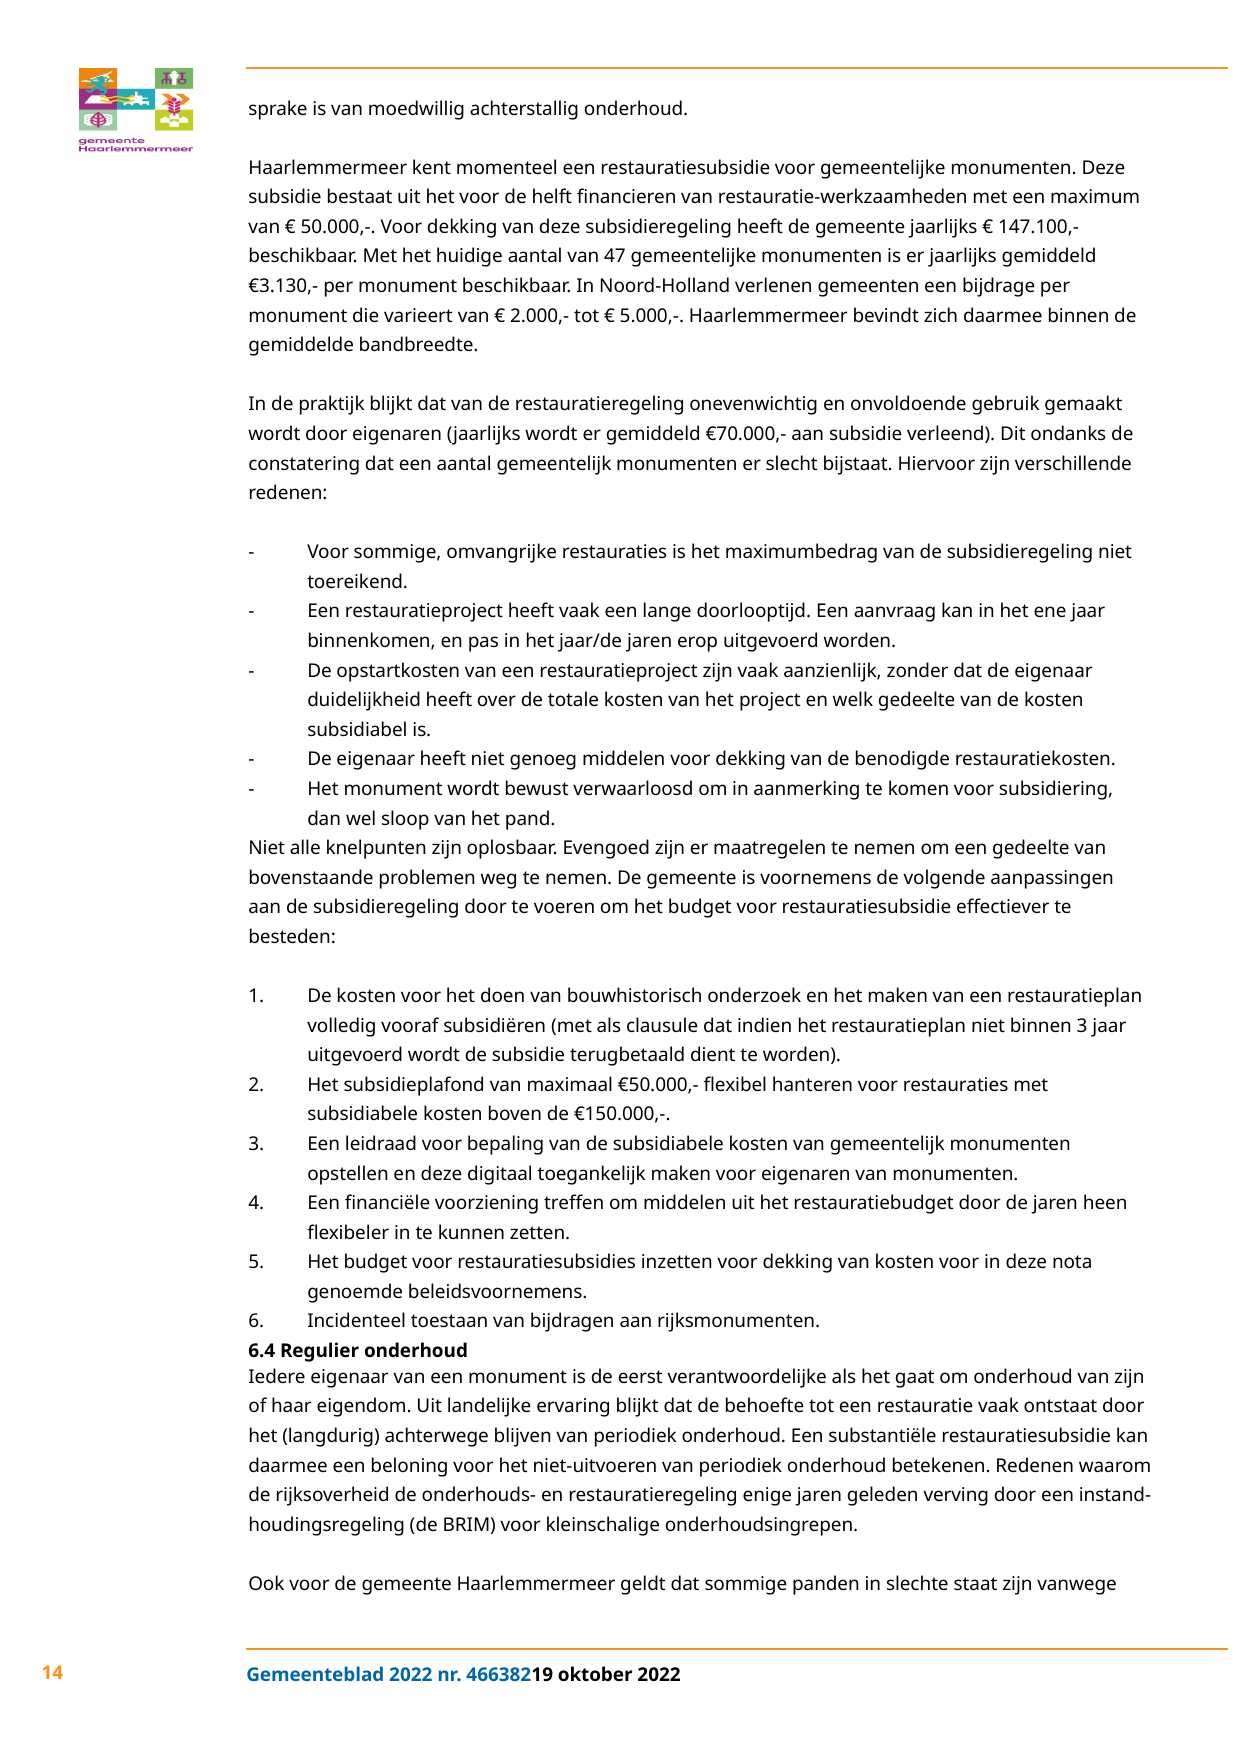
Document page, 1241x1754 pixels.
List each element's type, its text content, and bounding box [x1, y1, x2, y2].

text 6.4 Regulier onderhoud [248, 1337, 1152, 1363]
list De kosten voor het doen van bouwhistorisch onderzoek en het maken van een restauratieplan volledig vooraf subsidiëren (met als clausule dat indien het restauratieplan niet binnen 3 jaar uitgevoerd wordt de subsidie terugbetaald dient te worden). [248, 982, 1152, 1067]
picture [41, 47, 231, 172]
list Het budget voor restauratiesubsidies inzetten voor dekking van kosten voor in deze nota genoemde beleidsvoornemens. [248, 1248, 1152, 1304]
text Iedere eigenaar van een monument is de eerst verantwoordelijke als het gaat om onderhoud van zijn of haar eigendom. Uit landelijke ervaring blijkt dat de behoefte tot een restauratie vaak ontstaat door het (langdurig) achterwege blijven van periodiek onderhoud. Een substantiële restauratiesubsidie kan daarmee een beloning voor het niet-uitvoeren van periodiek onderhoud betekenen. Redenen waarom de rijksoverheid de onderhouds- en restauratieregeling enige jaren geleden verving door een instand-houdingsregeling (de BRIM) voor kleinschalige onderhoudsingrepen. [248, 1363, 1152, 1537]
text sprake is van moedwillig achterstallig onderhoud. [248, 95, 1152, 121]
text Ook voor de gemeente Haarlemmermeer geldt dat sommige panden in slechte staat zijn vanwege [248, 1570, 1152, 1596]
text Niet alle knelpunten zijn oplosbaar. Evengoed zijn er maatregelen te nemen om een gedeelte van bovenstaande problemen weg te nemen. De gemeente is voornemens de volgende aanpassingen aan de subsidieregeling door te voeren om het budget voor restauratiesubsidie effectiever te besteden: [248, 834, 1152, 949]
list Een financiële voorziening treffen om middelen uit het restauratiebudget door de jaren heen flexibeler in te kunnen zetten. [248, 1189, 1152, 1245]
list Incidenteel toestaan van bijdragen aan rijksmonumenten. [248, 1308, 1152, 1333]
text In de praktijk blijkt dat van de restauratieregeling onevenwichtig en onvoldoende gebruik gemaakt wordt door eigenaren (jaarlijks wordt er gemiddeld €70.000,- aan subsidie verleend). Dit ondanks de constatering dat een aantal gemeentelijk monumenten er slecht bijstaat. Hiervoor zijn verschillende redenen: [248, 391, 1152, 505]
list De eigenaar heeft niet genoeg middelen voor dekking van de benodigde restauratiekosten. [248, 746, 1152, 771]
list Voor sommige, omvangrijke restauraties is het maximumbedrag van de subsidieregeling niet toereikend. [248, 538, 1152, 594]
text Haarlemmermeer kent momenteel een restauratiesubsidie voor gemeentelijke monumenten. Deze subsidie bestaat uit het voor de helft financieren van restauratie-werkzaamheden met een maximum van € 50.000,-. Voor dekking van deze subsidieregeling heeft de gemeente jaarlijks € 147.100,- beschikbaar. Met het huidige aantal van 47 gemeentelijke monumenten is er jaarlijks gemiddeld €3.130,- per monument beschikbaar. In Noord-Holland verlenen gemeenten een bijdrage per monument die varieert van € 2.000,- tot € 5.000,-. Haarlemmermeer bevindt zich daarmee binnen de gemiddelde bandbreedte. [248, 154, 1152, 357]
list De opstartkosten van een restauratieproject zijn vaak aanzienlijk, zonder dat de eigenaar duidelijkheid heeft over de totale kosten van het project en welk gedeelte van de kosten subsidiabel is. [248, 657, 1152, 742]
list Het monument wordt bewust verwaarloosd om in aanmerking te komen voor subsidiering, dan wel sloop van het pand. [248, 775, 1152, 831]
list Het subsidieplafond van maximaal €50.000,- flexibel hanteren voor restauraties met subsidiabele kosten boven de €150.000,-. [248, 1071, 1152, 1126]
list Een restauratieproject heeft vaak een lange doorlooptijd. Een aanvraag kan in het ene jaar binnenkomen, en pas in het jaar/de jaren erop uitgevoerd worden. [248, 598, 1152, 653]
list Een leidraad voor bepaling van de subsidiabele kosten van gemeentelijk monumenten opstellen en deze digitaal toegankelijk maken voor eigenaren van monumenten. [248, 1130, 1152, 1186]
